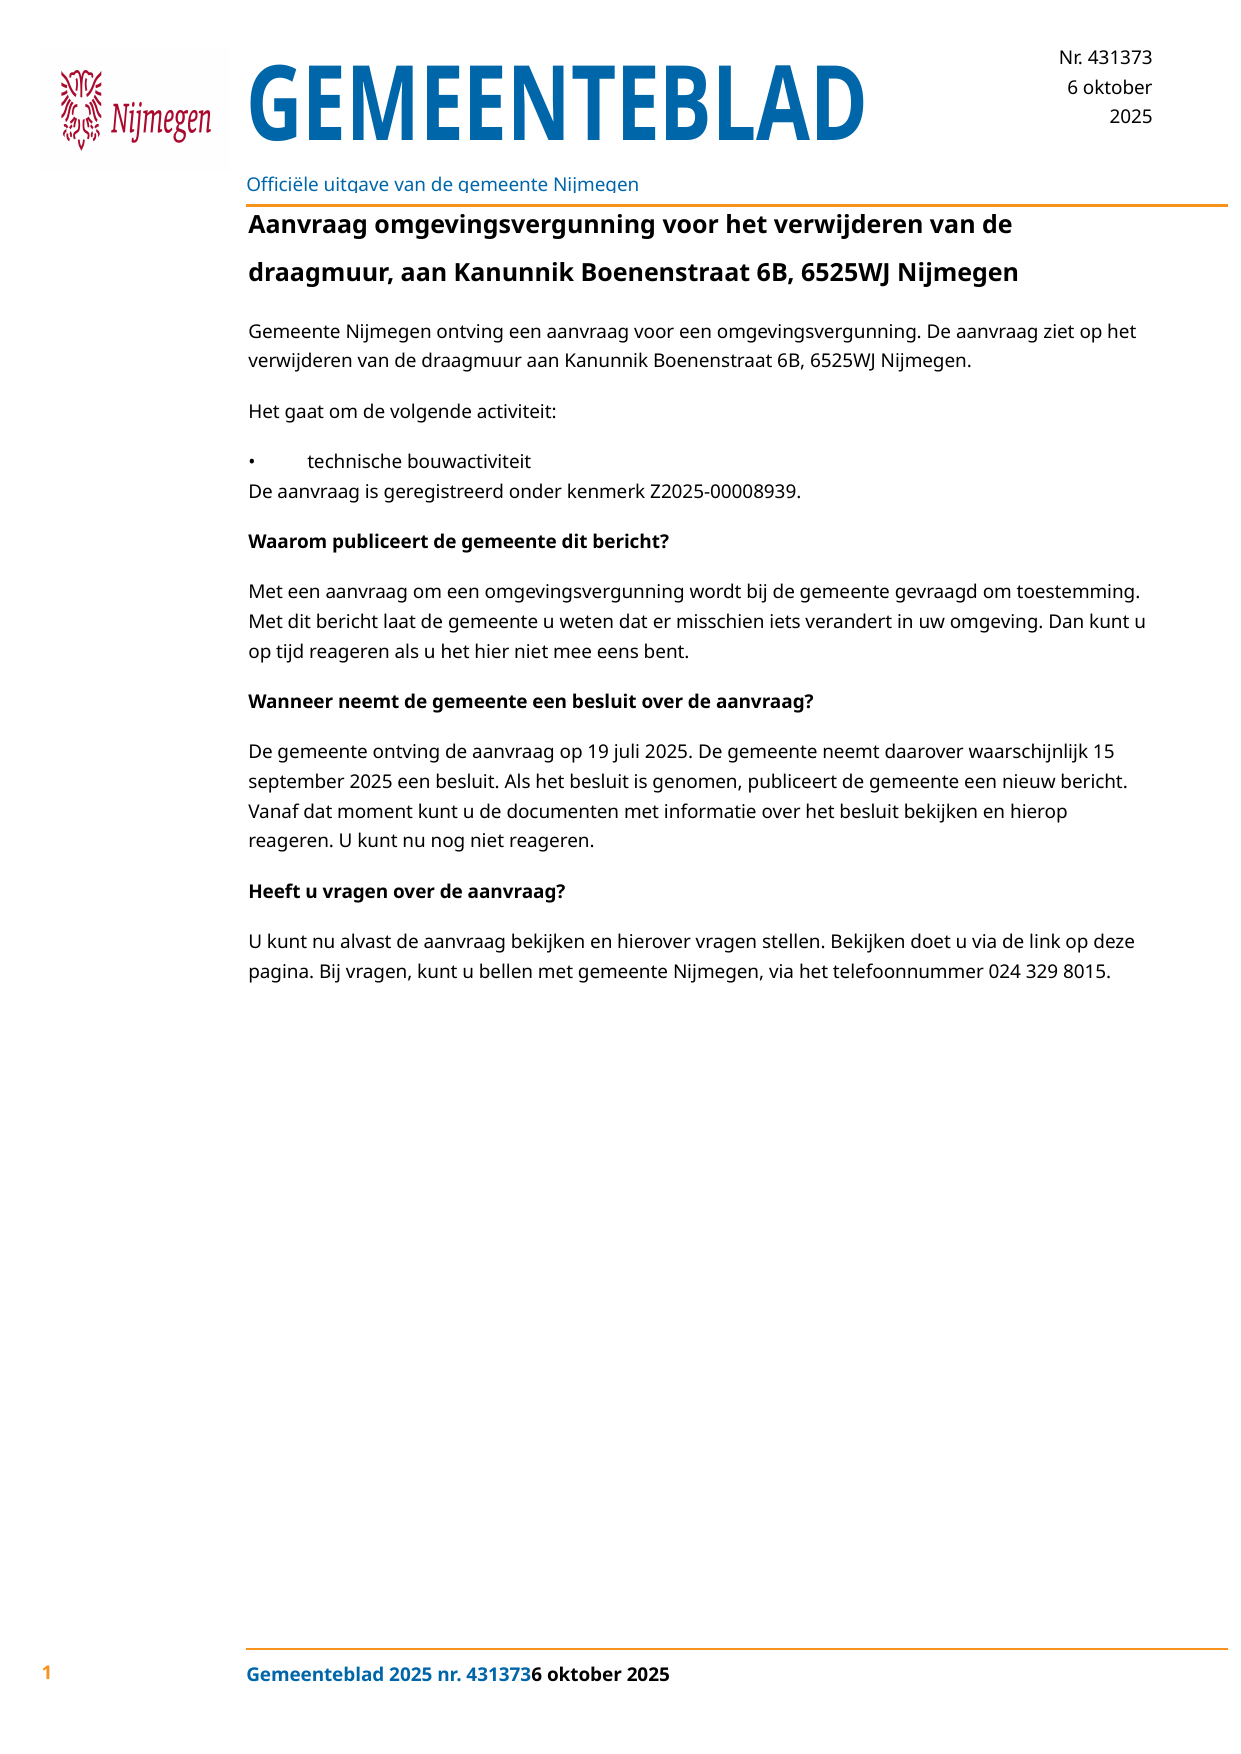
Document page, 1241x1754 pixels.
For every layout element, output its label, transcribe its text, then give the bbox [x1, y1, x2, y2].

text De aanvraag is geregistreerd onder kenmerk Z2025-00008939. [248, 478, 1152, 504]
list technische bouwactiviteit [248, 448, 1152, 474]
text Waarom publiceert de gemeente dit bericht? [248, 528, 1152, 554]
picture [41, 47, 231, 172]
text U kunt nu alvast de aanvraag bekijken en hierover vragen stellen. Bekijken doet u via de link op deze pagina. Bij vragen, kunt u bellen met gemeente Nijmegen, via het telefoonnummer 024 329 8015. [248, 928, 1152, 984]
text Met een aanvraag om een omgevingsvergunning wordt bij de gemeente gevraagd om toestemming. Met dit bericht laat de gemeente u weten dat er misschien iets verandert in uw omgeving. Dan kunt u op tijd reageren als u het hier niet mee eens bent. [248, 579, 1152, 664]
text Het gaat om de volgende activiteit: [248, 398, 1152, 424]
text Wanneer neemt de gemeente een besluit over de aanvraag? [248, 688, 1152, 714]
text Heeft u vragen over de aanvraag? [248, 878, 1152, 904]
text De gemeente ontving de aanvraag op 19 juli 2025. De gemeente neemt daarover waarschijnlijk 15 september 2025 een besluit. Als het besluit is genomen, publiceert de gemeente een nieuw bericht. Vanaf dat moment kunt u de documenten met informatie over het besluit bekijken en hierop reageren. U kunt nu nog niet reageren. [248, 739, 1152, 853]
text Aanvraag omgevingsvergunning voor het verwijderen van de draagmuur, aan Kanunnik Boenenstraat 6B, 6525WJ Nijmegen [248, 207, 1152, 288]
text Gemeente Nijmegen ontving een aanvraag voor een omgevingsvergunning. De aanvraag ziet op het verwijderen van de draagmuur aan Kanunnik Boenenstraat 6B, 6525WJ Nijmegen. [248, 318, 1152, 373]
